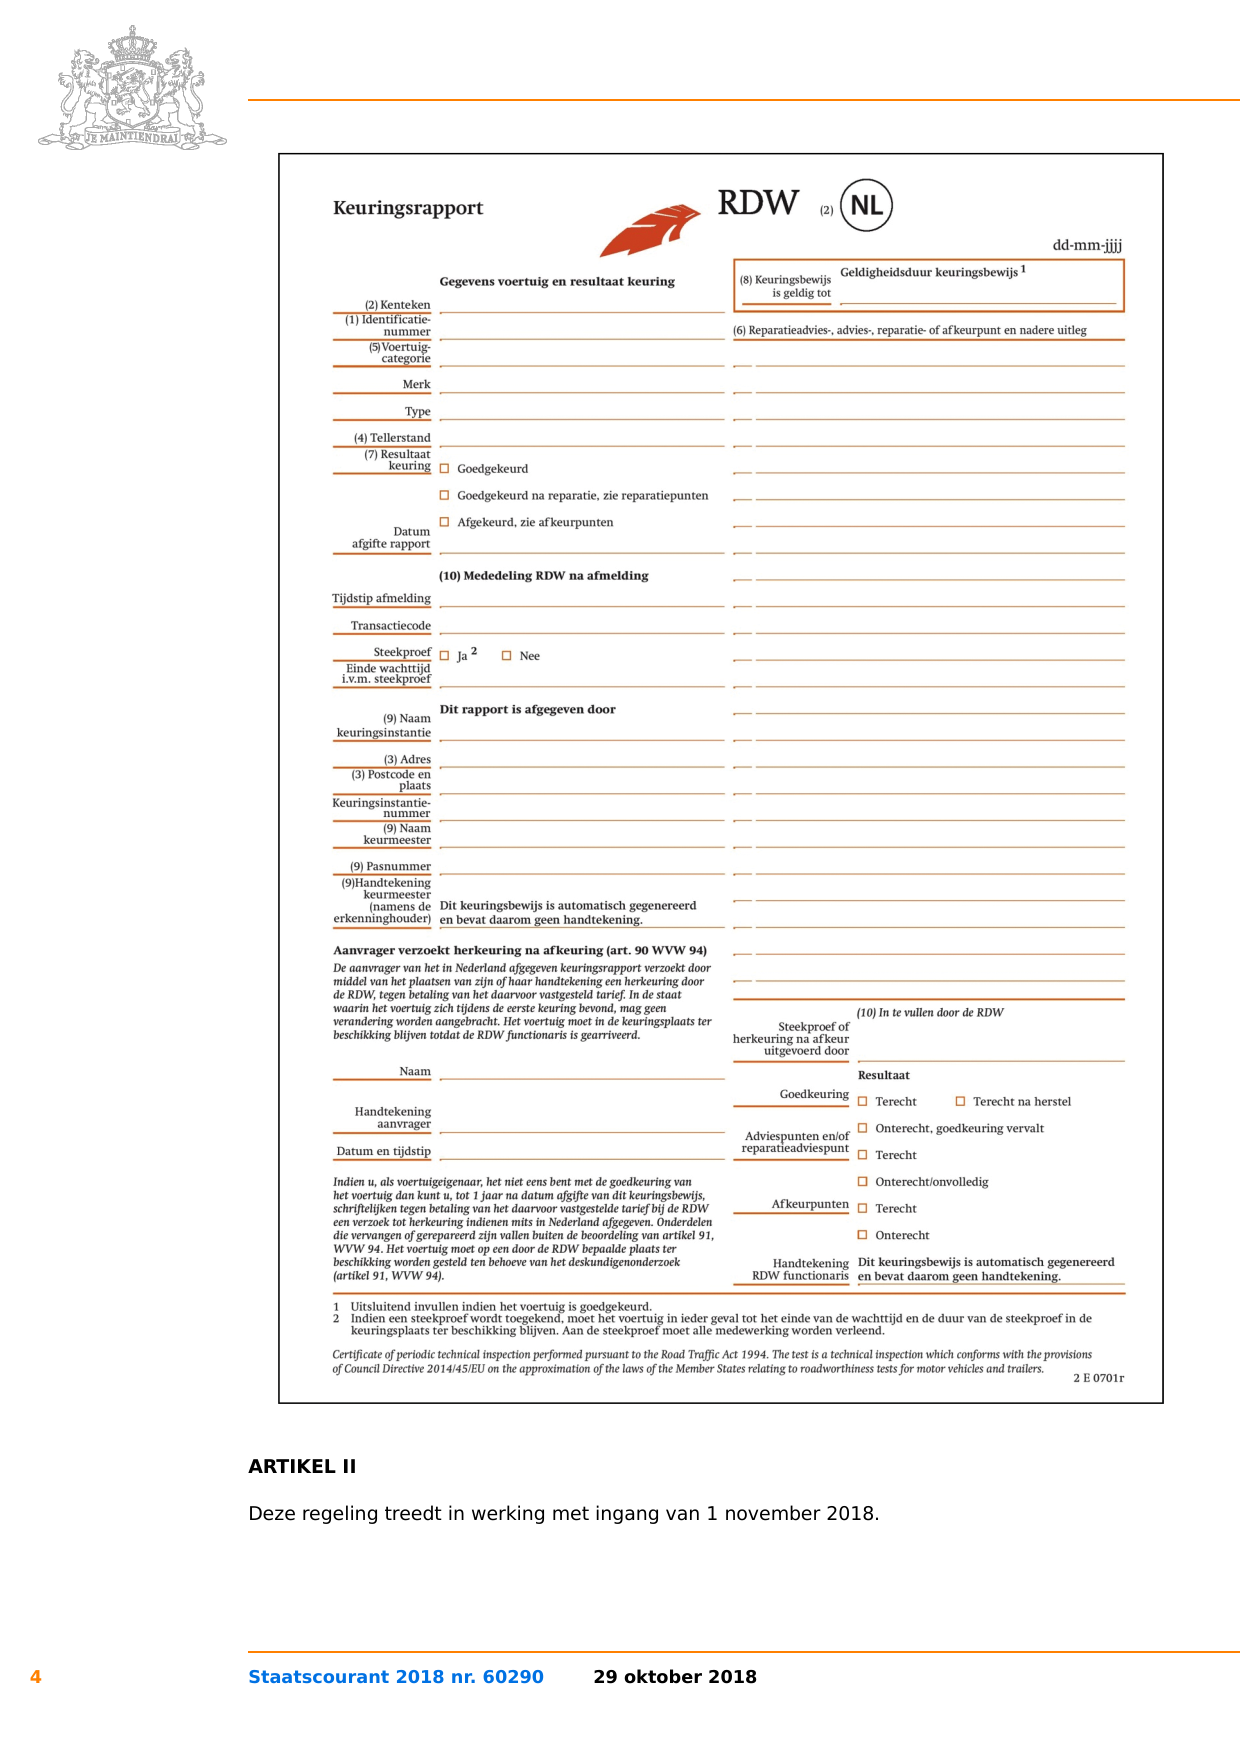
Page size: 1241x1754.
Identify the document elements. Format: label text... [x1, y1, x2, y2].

text Deze regeling treedt in werking met ingang van 1 november 2018. [248, 1503, 1163, 1525]
picture [278, 151, 1164, 1404]
picture [38, 25, 227, 150]
subtitle ARTIKEL II [248, 1456, 1163, 1478]
